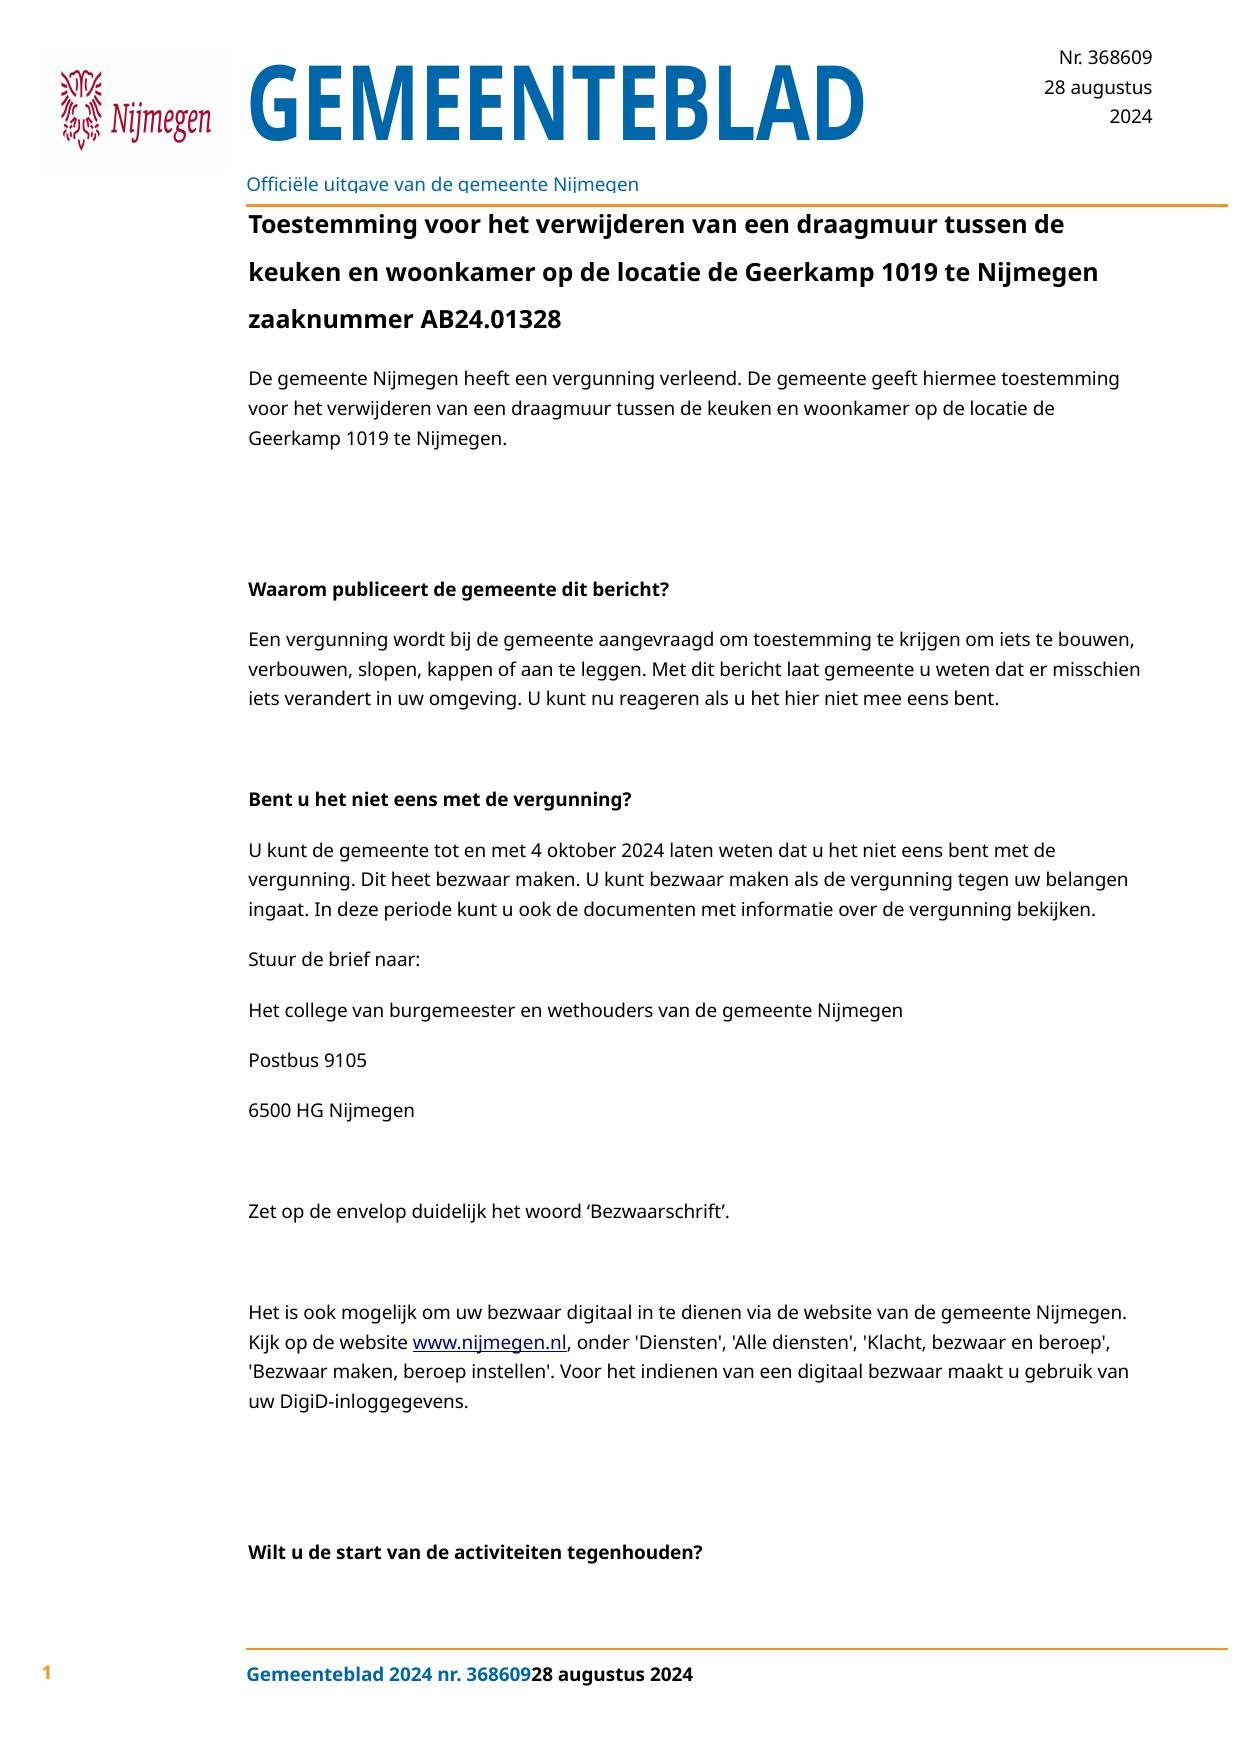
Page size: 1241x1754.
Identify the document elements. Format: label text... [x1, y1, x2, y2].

text Het college van burgemeester en wethouders van de gemeente Nijmegen [248, 997, 1152, 1022]
text Stuur de brief naar: [248, 946, 1152, 972]
text Een vergunning wordt bij de gemeente aangevraagd om toestemming te krijgen om iets te bouwen, verbouwen, slopen, kappen of aan te leggen. Met dit bericht laat gemeente u weten dat er misschien iets verandert in uw omgeving. U kunt nu reageren als u het hier niet mee eens bent. [248, 626, 1152, 711]
text 6500 HG Nijmegen [248, 1098, 1152, 1123]
text Het is ook mogelijk om uw bezwaar digitaal in te dienen via de website van de gemeente Nijmegen. Kijk op de website www.nijmegen.nl, onder 'Diensten', 'Alle diensten', 'Klacht, bezwaar en beroep', 'Bezwaar maken, beroep instellen'. Voor het indienen van een digitaal bezwaar maakt u gebruik van uw DigiD-inloggegevens. [248, 1299, 1152, 1414]
text Toestemming voor het verwijderen van een draagmuur tussen de keuken en woonkamer op de locatie de Geerkamp 1019 te Nijmegen zaaknummer AB24.01328 [248, 207, 1152, 336]
text Zet op de envelop duidelijk het woord ‘Bezwaarschrift’. [248, 1198, 1152, 1224]
text Waarom publiceert de gemeente dit bericht? [248, 576, 1152, 602]
text Postbus 9105 [248, 1047, 1152, 1073]
text De gemeente Nijmegen heeft een vergunning verleend. De gemeente geeft hiermee toestemming voor het verwijderen van een draagmuur tussen de keuken en woonkamer op de locatie de Geerkamp 1019 te Nijmegen. [248, 366, 1152, 450]
text Bent u het niet eens met de vergunning? [248, 786, 1152, 812]
picture [41, 47, 231, 172]
text Wilt u de start van de activiteiten tegenhouden? [248, 1539, 1152, 1565]
text U kunt de gemeente tot en met 4 oktober 2024 laten weten dat u het niet eens bent met de vergunning. Dit heet bezwaar maken. U kunt bezwaar maken als de vergunning tegen uw belangen ingaat. In deze periode kunt u ook de documenten met informatie over de vergunning bekijken. [248, 837, 1152, 922]
